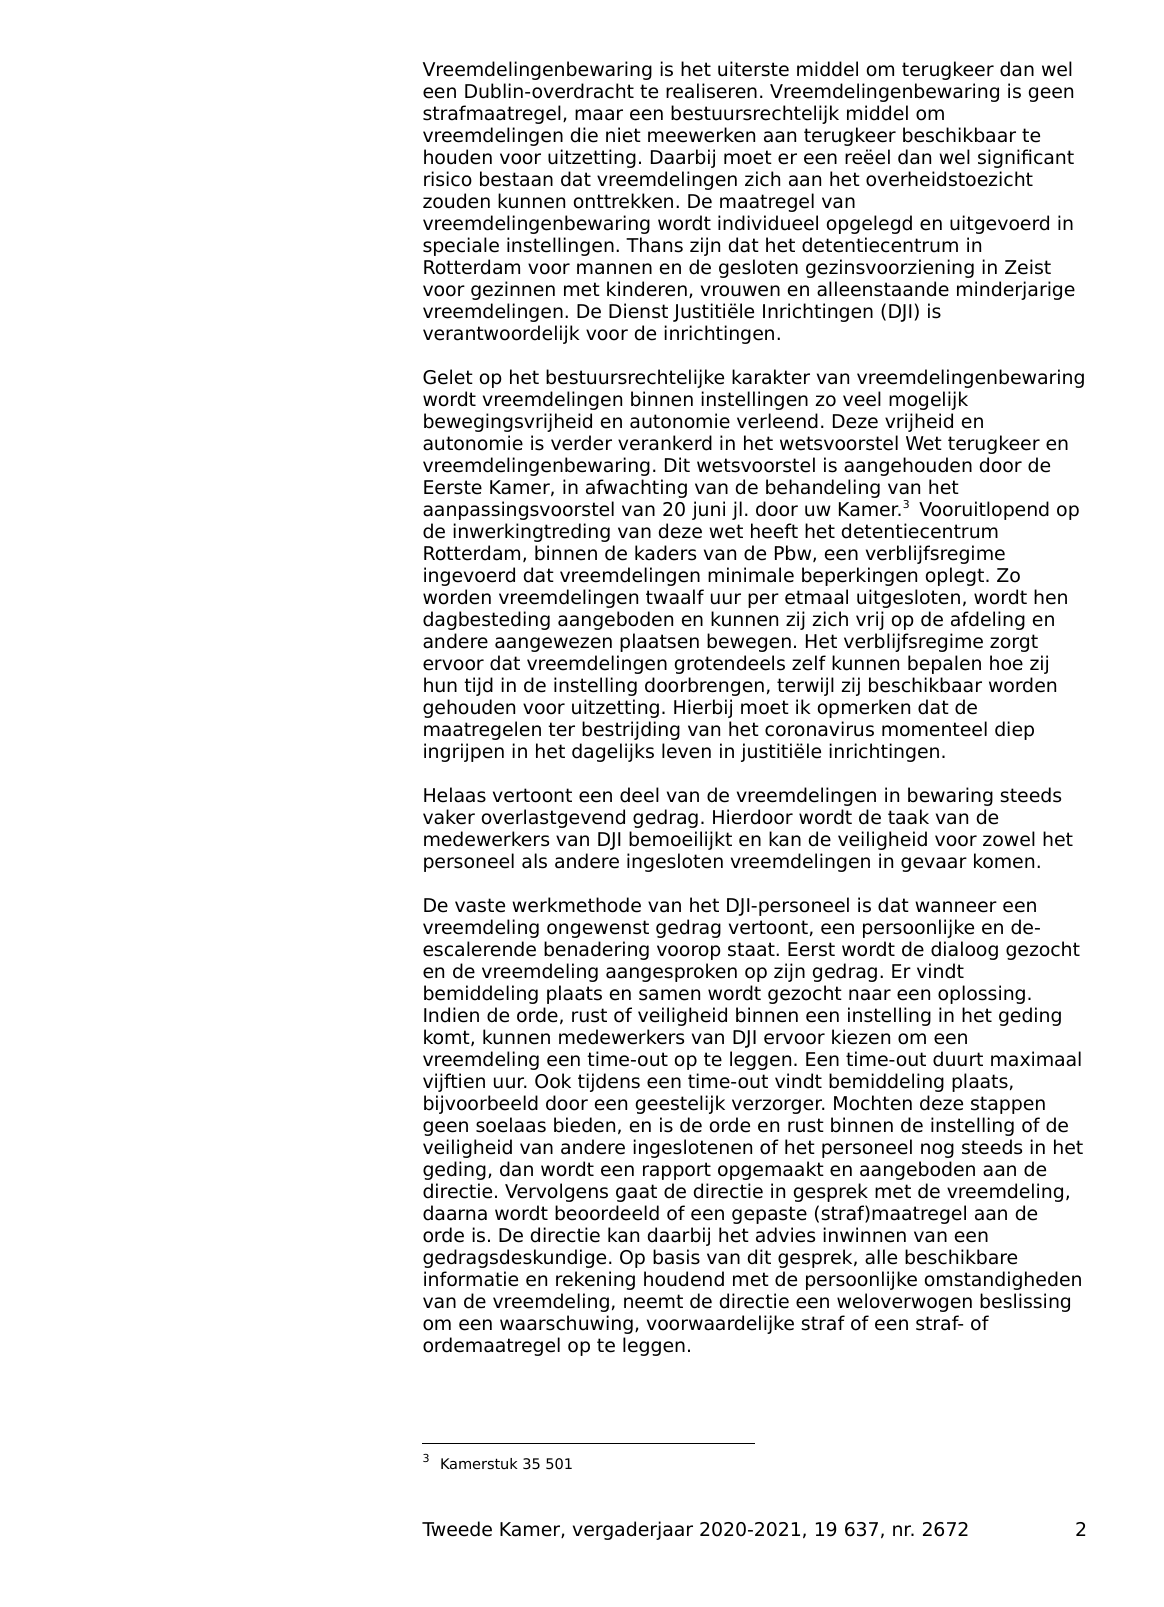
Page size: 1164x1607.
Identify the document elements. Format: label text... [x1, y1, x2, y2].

text Kamerstuk 35 501 [422, 1452, 1087, 1474]
text Helaas vertoont een deel van de vreemdelingen in bewaring steeds vaker overlastgevend gedrag. Hierdoor wordt de taak van de medewerkers van DJI bemoeilijkt en kan de veiligheid voor zowel het personeel als andere ingesloten vreemdelingen in gevaar komen. [422, 785, 1087, 873]
text Gelet op het bestuursrechtelijke karakter van vreemdelingenbewaring wordt vreemdelingen binnen instellingen zo veel mogelijk bewegingsvrijheid en autonomie verleend. Deze vrijheid en autonomie is verder verankerd in het wetsvoorstel Wet terugkeer en vreemdelingenbewaring. Dit wetsvoorstel is aangehouden door de Eerste Kamer, in afwachting van de behandeling van het aanpassingsvoorstel van 20 juni jl. door uw Kamer. Vooruitlopend op de inwerkingtreding van deze wet heeft het detentiecentrum Rotterdam, binnen de kaders van de Pbw, een verblijfsregime ingevoerd dat vreemdelingen minimale beperkingen oplegt. Zo worden vreemdelingen twaalf uur per etmaal uitgesloten, wordt hen dagbesteding aangeboden en kunnen zij zich vrij op de afdeling en andere aangewezen plaatsen bewegen. Het verblijfsregime zorgt ervoor dat vreemdelingen grotendeels zelf kunnen bepalen hoe zij hun tijd in de instelling doorbrengen, terwijl zij beschikbaar worden gehouden voor uitzetting. Hierbij moet ik opmerken dat de maatregelen ter bestrijding van het coronavirus momenteel diep ingrijpen in het dagelijks leven in justitiële inrichtingen. [422, 367, 1087, 763]
text De vaste werkmethode van het DJI-personeel is dat wanneer een vreemdeling ongewenst gedrag vertoont, een persoonlijke en de-escalerende benadering voorop staat. Eerst wordt de dialoog gezocht en de vreemdeling aangesproken op zijn gedrag. Er vindt bemiddeling plaats en samen wordt gezocht naar een oplossing. Indien de orde, rust of veiligheid binnen een instelling in het geding komt, kunnen medewerkers van DJI ervoor kiezen om een vreemdeling een time-out op te leggen. Een time-out duurt maximaal vijftien uur. Ook tijdens een time-out vindt bemiddeling plaats, bijvoorbeeld door een geestelijk verzorger. Mochten deze stappen geen soelaas bieden, en is de orde en rust binnen de instelling of de veiligheid van andere ingeslotenen of het personeel nog steeds in het geding, dan wordt een rapport opgemaakt en aangeboden aan de directie. Vervolgens gaat de directie in gesprek met de vreemdeling, daarna wordt beoordeeld of een gepaste (straf)maatregel aan de orde is. De directie kan daarbij het advies inwinnen van een gedragsdeskundige. Op basis van dit gesprek, alle beschikbare informatie en rekening houdend met de persoonlijke omstandigheden van de vreemdeling, neemt de directie een weloverwogen beslissing om een waarschuwing, voorwaardelijke straf of een straf- of ordemaatregel op te leggen. [422, 895, 1087, 1356]
text Vreemdelingenbewaring is het uiterste middel om terugkeer dan wel een Dublin-overdracht te realiseren. Vreemdelingenbewaring is geen strafmaatregel, maar een bestuursrechtelijk middel om vreemdelingen die niet meewerken aan terugkeer beschikbaar te houden voor uitzetting. Daarbij moet er een reëel dan wel significant risico bestaan dat vreemdelingen zich aan het overheidstoezicht zouden kunnen onttrekken. De maatregel van vreemdelingenbewaring wordt individueel opgelegd en uitgevoerd in speciale instellingen. Thans zijn dat het detentiecentrum in Rotterdam voor mannen en de gesloten gezinsvoorziening in Zeist voor gezinnen met kinderen, vrouwen en alleenstaande minderjarige vreemdelingen. De Dienst Justitiële Inrichtingen (DJI) is verantwoordelijk voor de inrichtingen. [422, 59, 1087, 345]
